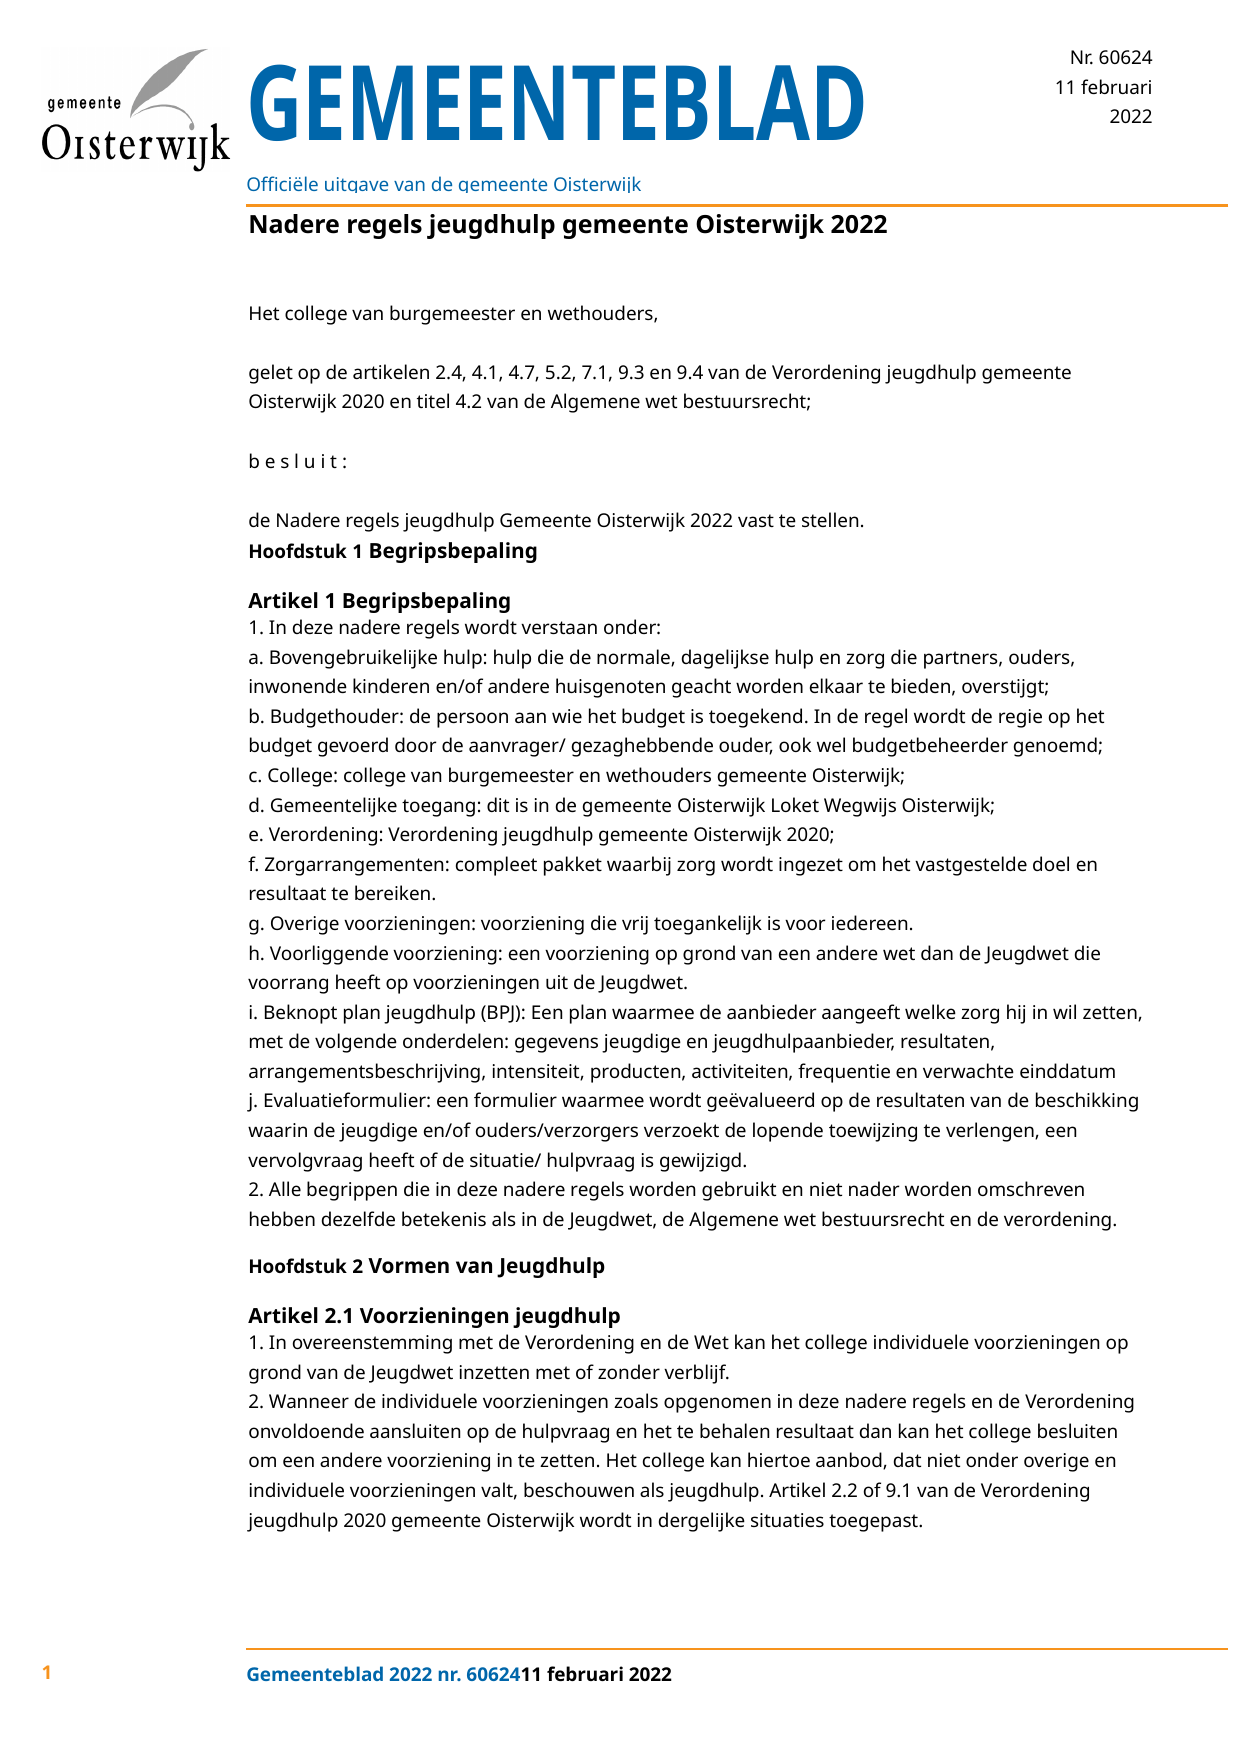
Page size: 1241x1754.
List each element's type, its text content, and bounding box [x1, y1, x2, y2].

text 1. In deze nadere regels wordt verstaan onder: [248, 614, 1152, 640]
text gelet op de artikelen 2.4, 4.1, 4.7, 5.2, 7.1, 9.3 en 9.4 van de Verordening jeugdhulp gemeente Oisterwijk 2020 en titel 4.2 van de Algemene wet bestuursrecht; [248, 359, 1152, 414]
text j. Evaluatieformulier: een formulier waarmee wordt geëvalueerd op de resultaten van de beschikking waarin de jeugdige en/of ouders/verzorgers verzoekt de lopende toewijzing te verlengen, een vervolgvraag heeft of de situatie/ hulpvraag is gewijzigd. [248, 1088, 1152, 1172]
text Artikel 1 Begripsbepaling [248, 586, 1152, 614]
text b e s l u i t : [248, 448, 1152, 473]
text 1. In overeenstemming met de Verordening en de Wet kan het college individuele voorzieningen op grond van de Jeugdwet inzetten met of zonder verblijf. [248, 1329, 1152, 1384]
text i. Beknopt plan jeugdhulp (BPJ): Een plan waarmee de aanbieder aangeeft welke zorg hij in wil zetten, met de volgende onderdelen: gegevens jeugdige en jeugdhulpaanbieder, resultaten, arrangementsbeschrijving, intensiteit, producten, activiteiten, frequentie en verwachte einddatum [248, 999, 1152, 1084]
text c. College: college van burgemeester en wethouders gemeente Oisterwijk; [248, 762, 1152, 788]
text 2. Alle begrippen die in deze nadere regels worden gebruikt en niet nader worden omschreven hebben dezelfde betekenis als in de Jeugdwet, de Algemene wet bestuursrecht en de verordening. [248, 1176, 1152, 1232]
text Nadere regels jeugdhulp gemeente Oisterwijk 2022 [248, 207, 1152, 241]
text f. Zorgarrangementen: compleet pakket waarbij zorg wordt ingezet om het vastgestelde doel en resultaat te bereiken. [248, 851, 1152, 906]
text g. Overige voorzieningen: voorziening die vrij toegankelijk is voor iedereen. [248, 910, 1152, 936]
text 2. Wanneer de individuele voorzieningen zoals opgenomen in deze nadere regels en de Verordening onvoldoende aansluiten op de hulpvraag en het te behalen resultaat dan kan het college besluiten om een andere voorziening in te zetten. Het college kan hiertoe aanbod, dat niet onder overige en individuele voorzieningen valt, beschouwen als jeugdhulp. Artikel 2.2 of 9.1 van de Verordening jeugdhulp 2020 gemeente Oisterwijk wordt in dergelijke situaties toegepast. [248, 1388, 1152, 1532]
text Hoofdstuk 1 Begripsbepaling [248, 537, 1152, 565]
text Hoofdstuk 2 Vormen van Jeugdhulp [248, 1252, 1152, 1280]
picture [41, 47, 231, 172]
text Artikel 2.1 Voorzieningen jeugdhulp [248, 1301, 1152, 1329]
text Het college van burgemeester en wethouders, [248, 300, 1152, 326]
text b. Budgethouder: de persoon aan wie het budget is toegekend. In de regel wordt de regie op het budget gevoerd door de aanvrager/ gezaghebbende ouder, ook wel budgetbeheerder genoemd; [248, 703, 1152, 758]
text a. Bovengebruikelijke hulp: hulp die de normale, dagelijkse hulp en zorg die partners, ouders, inwonende kinderen en/of andere huisgenoten geacht worden elkaar te bieden, overstijgt; [248, 644, 1152, 699]
text h. Voorliggende voorziening: een voorziening op grond van een andere wet dan de Jeugdwet die voorrang heeft op voorzieningen uit de Jeugdwet. [248, 940, 1152, 995]
text d. Gemeentelijke toegang: dit is in de gemeente Oisterwijk Loket Wegwijs Oisterwijk; [248, 792, 1152, 817]
text de Nadere regels jeugdhulp Gemeente Oisterwijk 2022 vast te stellen. [248, 507, 1152, 533]
text e. Verordening: Verordening jeugdhulp gemeente Oisterwijk 2020; [248, 821, 1152, 847]
